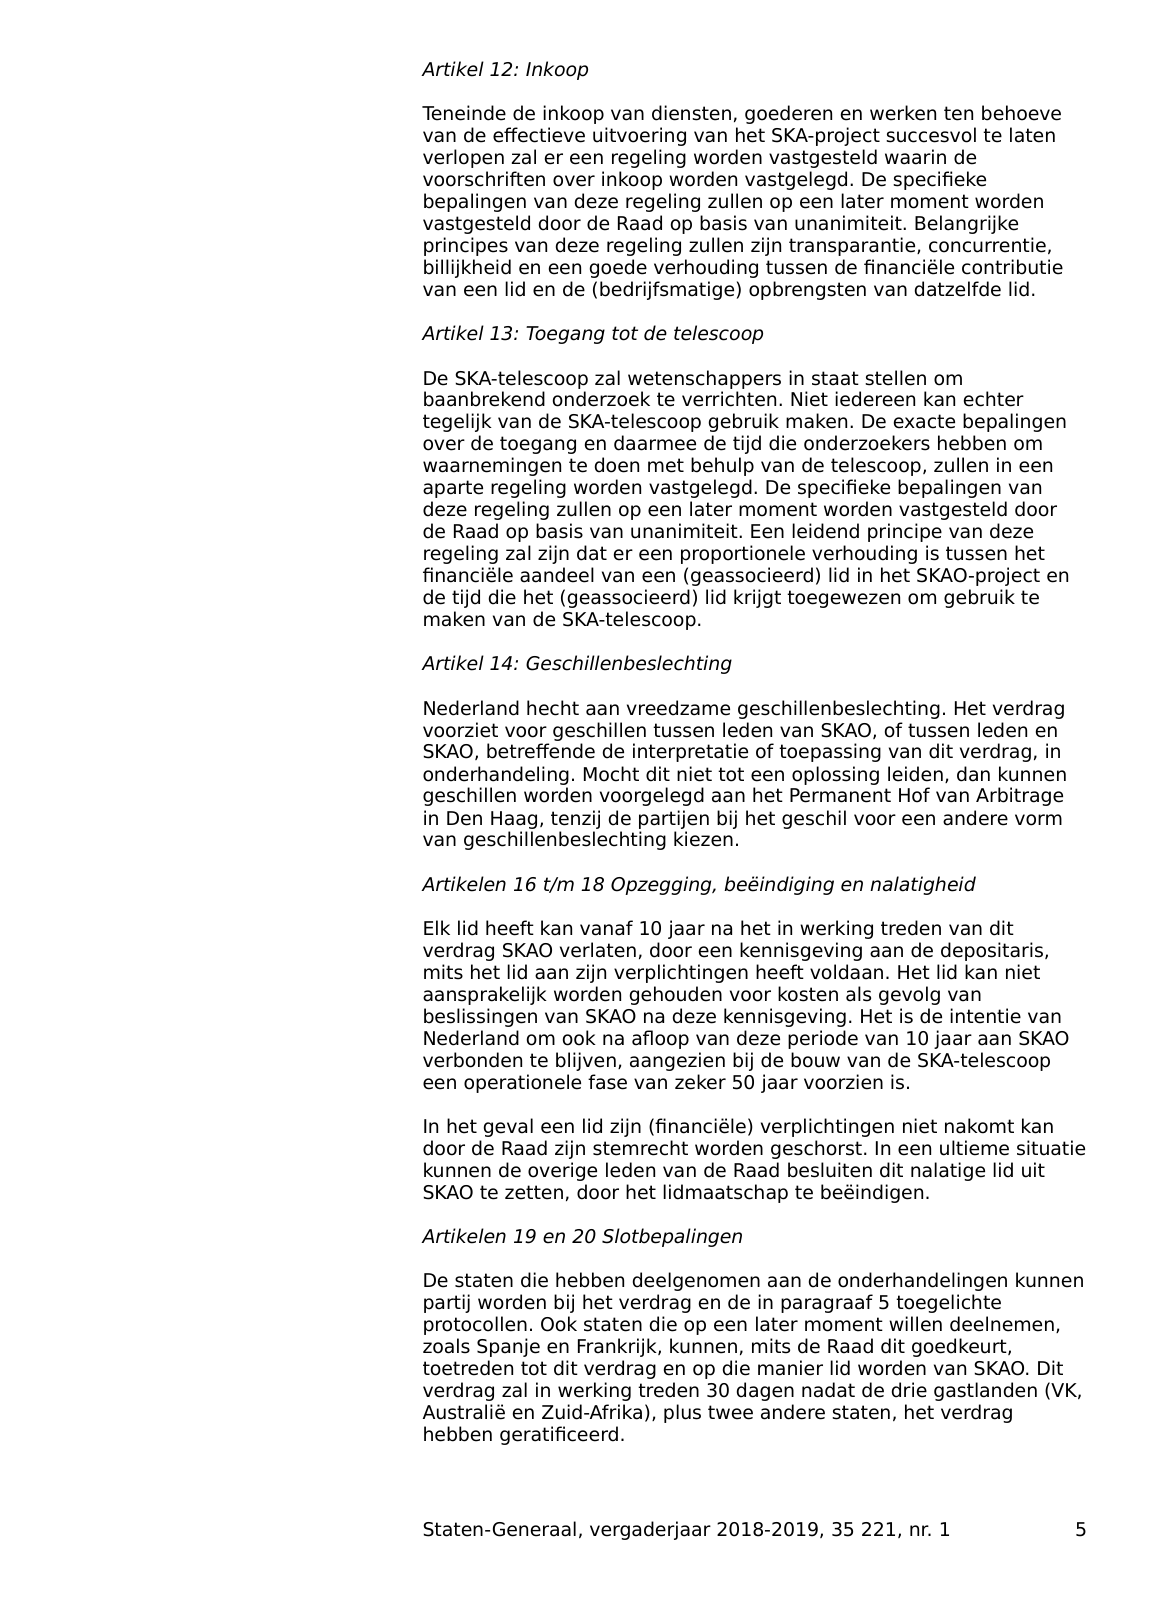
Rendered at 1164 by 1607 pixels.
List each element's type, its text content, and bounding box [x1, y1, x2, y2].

text De staten die hebben deelgenomen aan de onderhandelingen kunnen partij worden bij het verdrag en de in paragraaf 5 toegelichte protocollen. Ook staten die op een later moment willen deelnemen, zoals Spanje en Frankrijk, kunnen, mits de Raad dit goedkeurt, toetreden tot dit verdrag en op die manier lid worden van SKAO. Dit verdrag zal in werking treden 30 dagen nadat de drie gastlanden (VK, Australië en Zuid-Afrika), plus twee andere staten, het verdrag hebben geratificeerd. [422, 1270, 1087, 1446]
subtitle Artikel 12: Inkoop [422, 59, 1087, 81]
text Nederland hecht aan vreedzame geschillenbeslechting. Het verdrag voorziet voor geschillen tussen leden van SKAO, of tussen leden en SKAO, betreffende de interpretatie of toepassing van dit verdrag, in onderhandeling. Mocht dit niet tot een oplossing leiden, dan kunnen geschillen worden voorgelegd aan het Permanent Hof van Arbitrage in Den Haag, tenzij de partijen bij het geschil voor een andere vorm van geschillenbeslechting kiezen. [422, 697, 1087, 851]
text De SKA-telescoop zal wetenschappers in staat stellen om baanbrekend onderzoek te verrichten. Niet iedereen kan echter tegelijk van de SKA-telescoop gebruik maken. De exacte bepalingen over de toegang en daarmee de tijd die onderzoekers hebben om waarnemingen te doen met behulp van de telescoop, zullen in een aparte regeling worden vastgelegd. De specifieke bepalingen van deze regeling zullen op een later moment worden vastgesteld door de Raad op basis van unanimiteit. Een leidend principe van deze regeling zal zijn dat er een proportionele verhouding is tussen het financiële aandeel van een (geassocieerd) lid in het SKAO-project en de tijd die het (geassocieerd) lid krijgt toegewezen om gebruik te maken van de SKA-telescoop. [422, 367, 1087, 631]
text In het geval een lid zijn (financiële) verplichtingen niet nakomt kan door de Raad zijn stemrecht worden geschorst. In een ultieme situatie kunnen de overige leden van de Raad besluiten dit nalatige lid uit SKAO te zetten, door het lidmaatschap te beëindigen. [422, 1116, 1087, 1204]
text Elk lid heeft kan vanaf 10 jaar na het in werking treden van dit verdrag SKAO verlaten, door een kennisgeving aan de depositaris, mits het lid aan zijn verplichtingen heeft voldaan. Het lid kan niet aansprakelijk worden gehouden voor kosten als gevolg van beslissingen van SKAO na deze kennisgeving. Het is de intentie van Nederland om ook na afloop van deze periode van 10 jaar aan SKAO verbonden te blijven, aangezien bij de bouw van de SKA-telescoop een operationele fase van zeker 50 jaar voorzien is. [422, 918, 1087, 1093]
subtitle Artikelen 19 en 20 Slotbepalingen [422, 1226, 1087, 1248]
subtitle Artikel 13: Toegang tot de telescoop [422, 323, 1087, 345]
subtitle Artikelen 16 t/m 18 Opzegging, beëindiging en nalatigheid [422, 873, 1087, 896]
text Teneinde de inkoop van diensten, goederen en werken ten behoeve van de effectieve uitvoering van het SKA-project succesvol te laten verlopen zal er een regeling worden vastgesteld waarin de voorschriften over inkoop worden vastgelegd. De specifieke bepalingen van deze regeling zullen op een later moment worden vastgesteld door de Raad op basis van unanimiteit. Belangrijke principes van deze regeling zullen zijn transparantie, concurrentie, billijkheid en een goede verhouding tussen de financiële contributie van een lid en de (bedrijfsmatige) opbrengsten van datzelfde lid. [422, 103, 1087, 301]
subtitle Artikel 14: Geschillenbeslechting [422, 653, 1087, 675]
